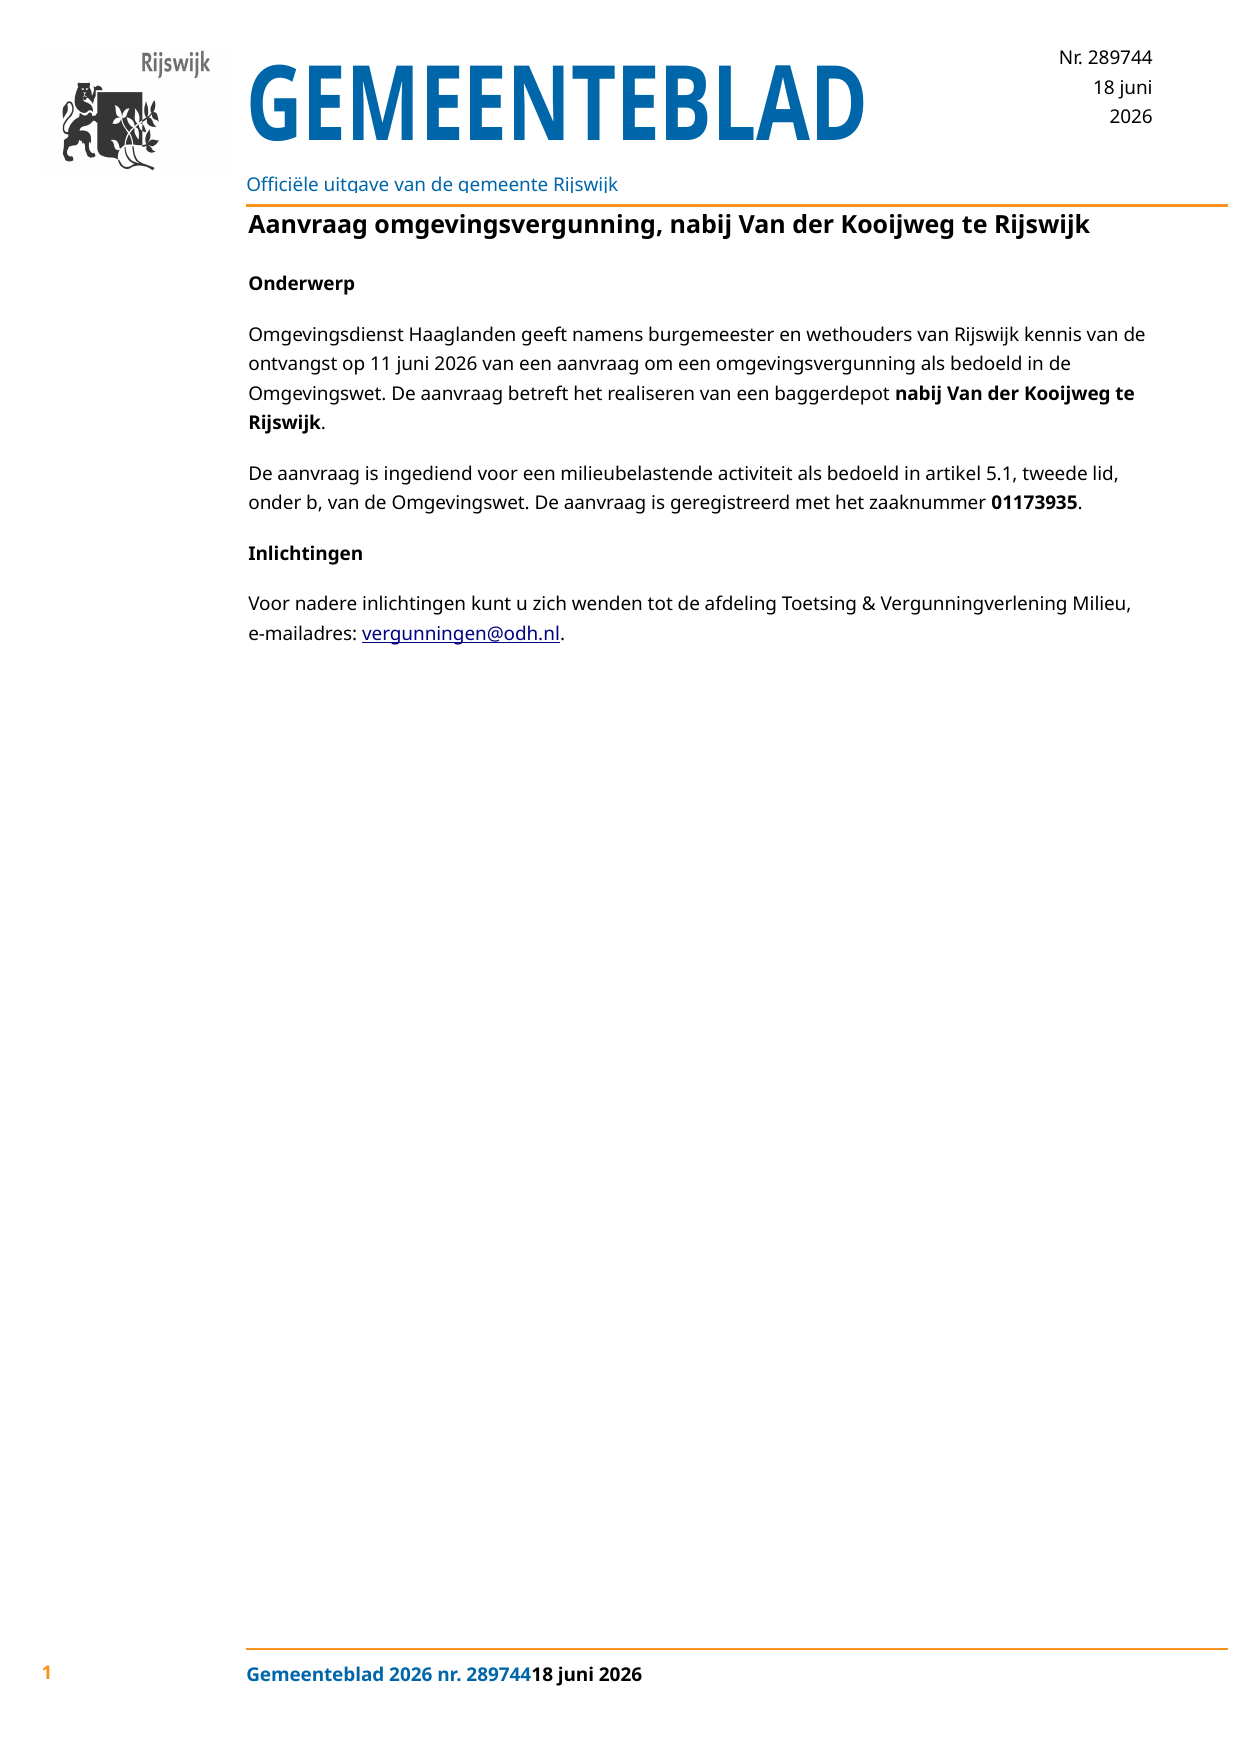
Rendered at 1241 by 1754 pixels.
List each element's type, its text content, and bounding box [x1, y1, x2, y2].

text Omgevingsdienst Haaglanden geeft namens burgemeester en wethouders van Rijswijk kennis van de ontvangst op 11 juni 2026 van een aanvraag om een omgevingsvergunning als bedoeld in de Omgevingswet. De aanvraag betreft het realiseren van een baggerdepot nabij Van der Kooijweg te Rijswijk. [248, 321, 1152, 435]
text Aanvraag omgevingsvergunning, nabij Van der Kooijweg te Rijswijk [248, 207, 1152, 241]
text De aanvraag is ingediend voor een milieubelastende activiteit als bedoeld in artikel 5.1, tweede lid, onder b, van de Omgevingswet. De aanvraag is geregistreerd met het zaaknummer 01173935. [248, 460, 1152, 515]
text Onderwerp [248, 270, 1152, 296]
text Inlichtingen [248, 540, 1152, 566]
text Voor nadere inlichtingen kunt u zich wenden tot de afdeling Toetsing & Vergunningverlening Milieu, e-mailadres: vergunningen@odh.nl. [248, 590, 1152, 646]
picture [41, 47, 231, 172]
